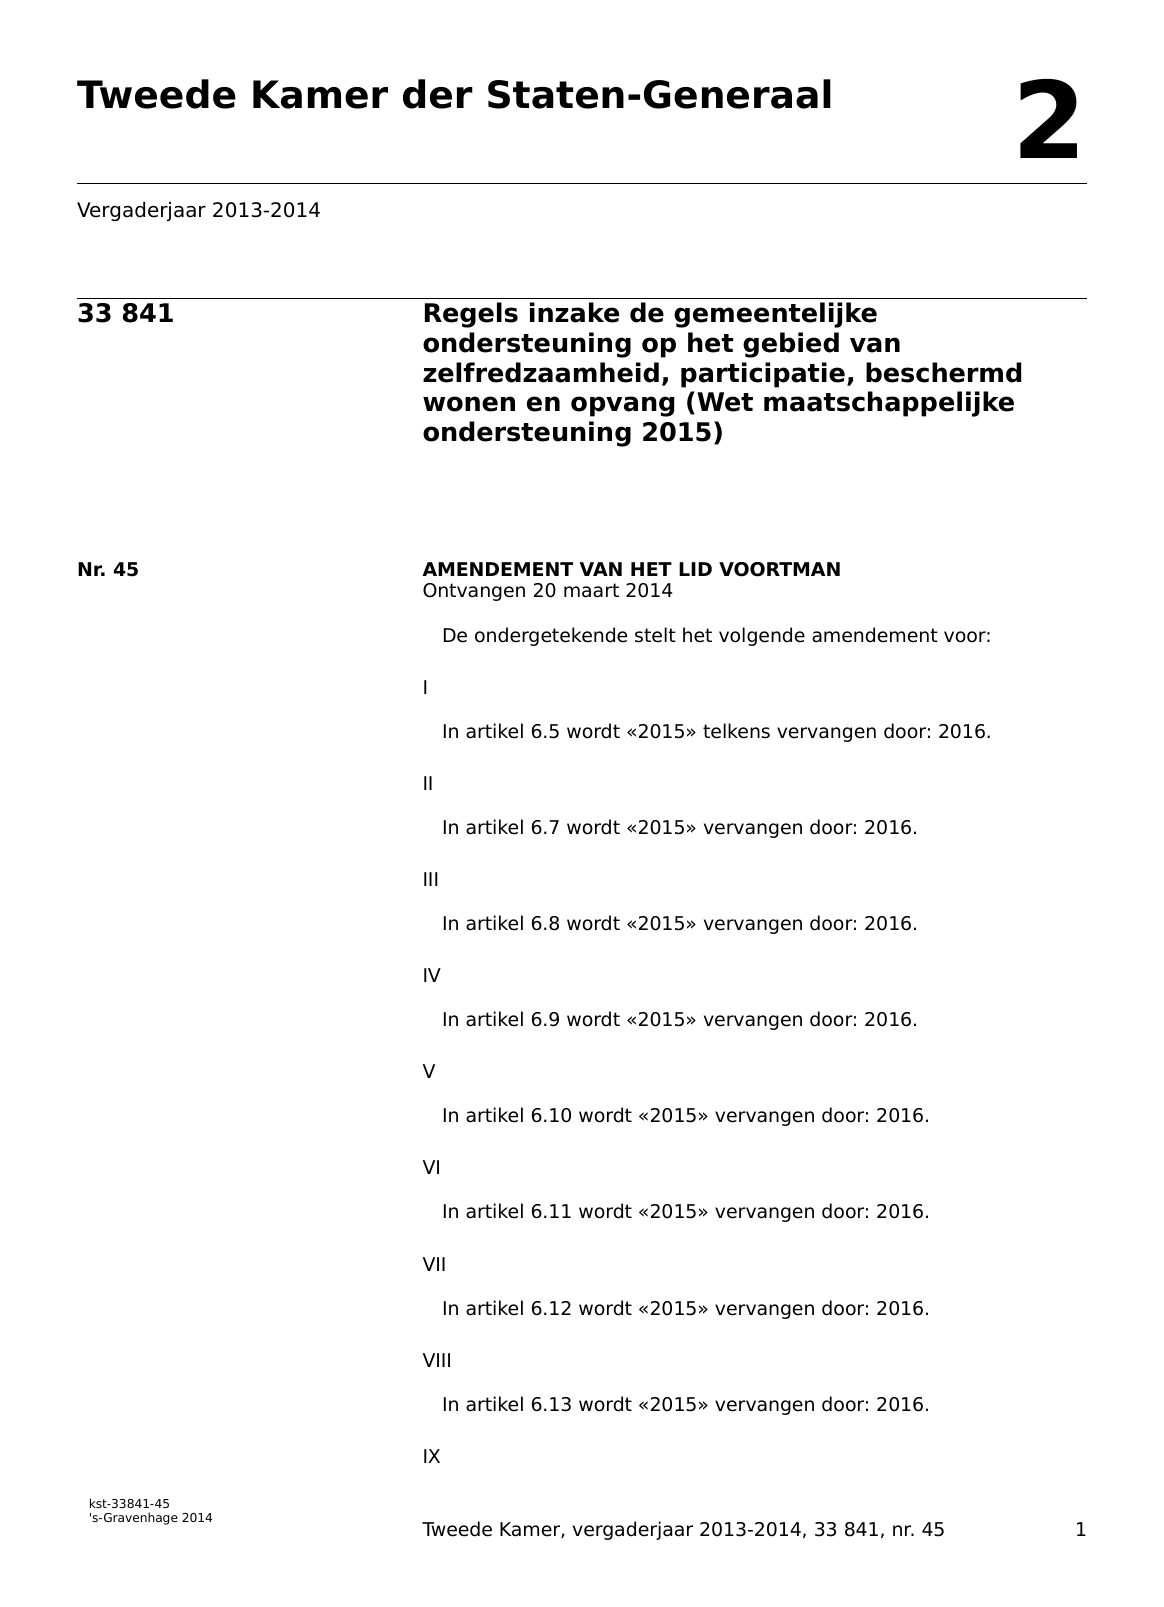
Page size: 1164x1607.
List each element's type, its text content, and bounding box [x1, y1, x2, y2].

text Ontvangen 20 maart 2014 [422, 580, 1087, 602]
subtitle 33 841 Regels inzake de gemeentelijke ondersteuning op het gebied van zelfredzaamheid, participatie, beschermd wonen en opvang (Wet maatschappelijke ondersteuning 2015) [77, 299, 1087, 447]
subtitle II [422, 773, 1087, 795]
table_header 2 [886, 59, 1087, 183]
subtitle IV [422, 965, 1087, 987]
text In artikel 6.8 wordt «2015» vervangen door: 2016. [422, 913, 1087, 935]
text In artikel 6.7 wordt «2015» vervangen door: 2016. [422, 817, 1087, 839]
table_header Tweede Kamer der Staten-Generaal [77, 59, 886, 183]
text 's-Gravenhage 2014 [88, 1511, 323, 1525]
table_cell Vergaderjaar 2013-2014 [77, 184, 1087, 298]
subtitle I [422, 677, 1087, 698]
subtitle IX [422, 1446, 1087, 1468]
text In artikel 6.13 wordt «2015» vervangen door: 2016. [422, 1394, 1087, 1416]
subtitle Nr. 45 AMENDEMENT VAN HET LID VOORTMAN [77, 558, 1087, 580]
text In artikel 6.10 wordt «2015» vervangen door: 2016. [422, 1105, 1087, 1127]
text kst-33841-45 [88, 1497, 323, 1511]
text In artikel 6.9 wordt «2015» vervangen door: 2016. [422, 1009, 1087, 1031]
text In artikel 6.5 wordt «2015» telkens vervangen door: 2016. [422, 721, 1087, 743]
subtitle VIII [422, 1349, 1087, 1372]
subtitle VII [422, 1253, 1087, 1275]
subtitle V [422, 1061, 1087, 1083]
subtitle III [422, 869, 1087, 891]
text De ondergetekende stelt het volgende amendement voor: [422, 624, 1087, 647]
text In artikel 6.12 wordt «2015» vervangen door: 2016. [422, 1298, 1087, 1319]
subtitle VI [422, 1157, 1087, 1179]
text In artikel 6.11 wordt «2015» vervangen door: 2016. [422, 1201, 1087, 1223]
